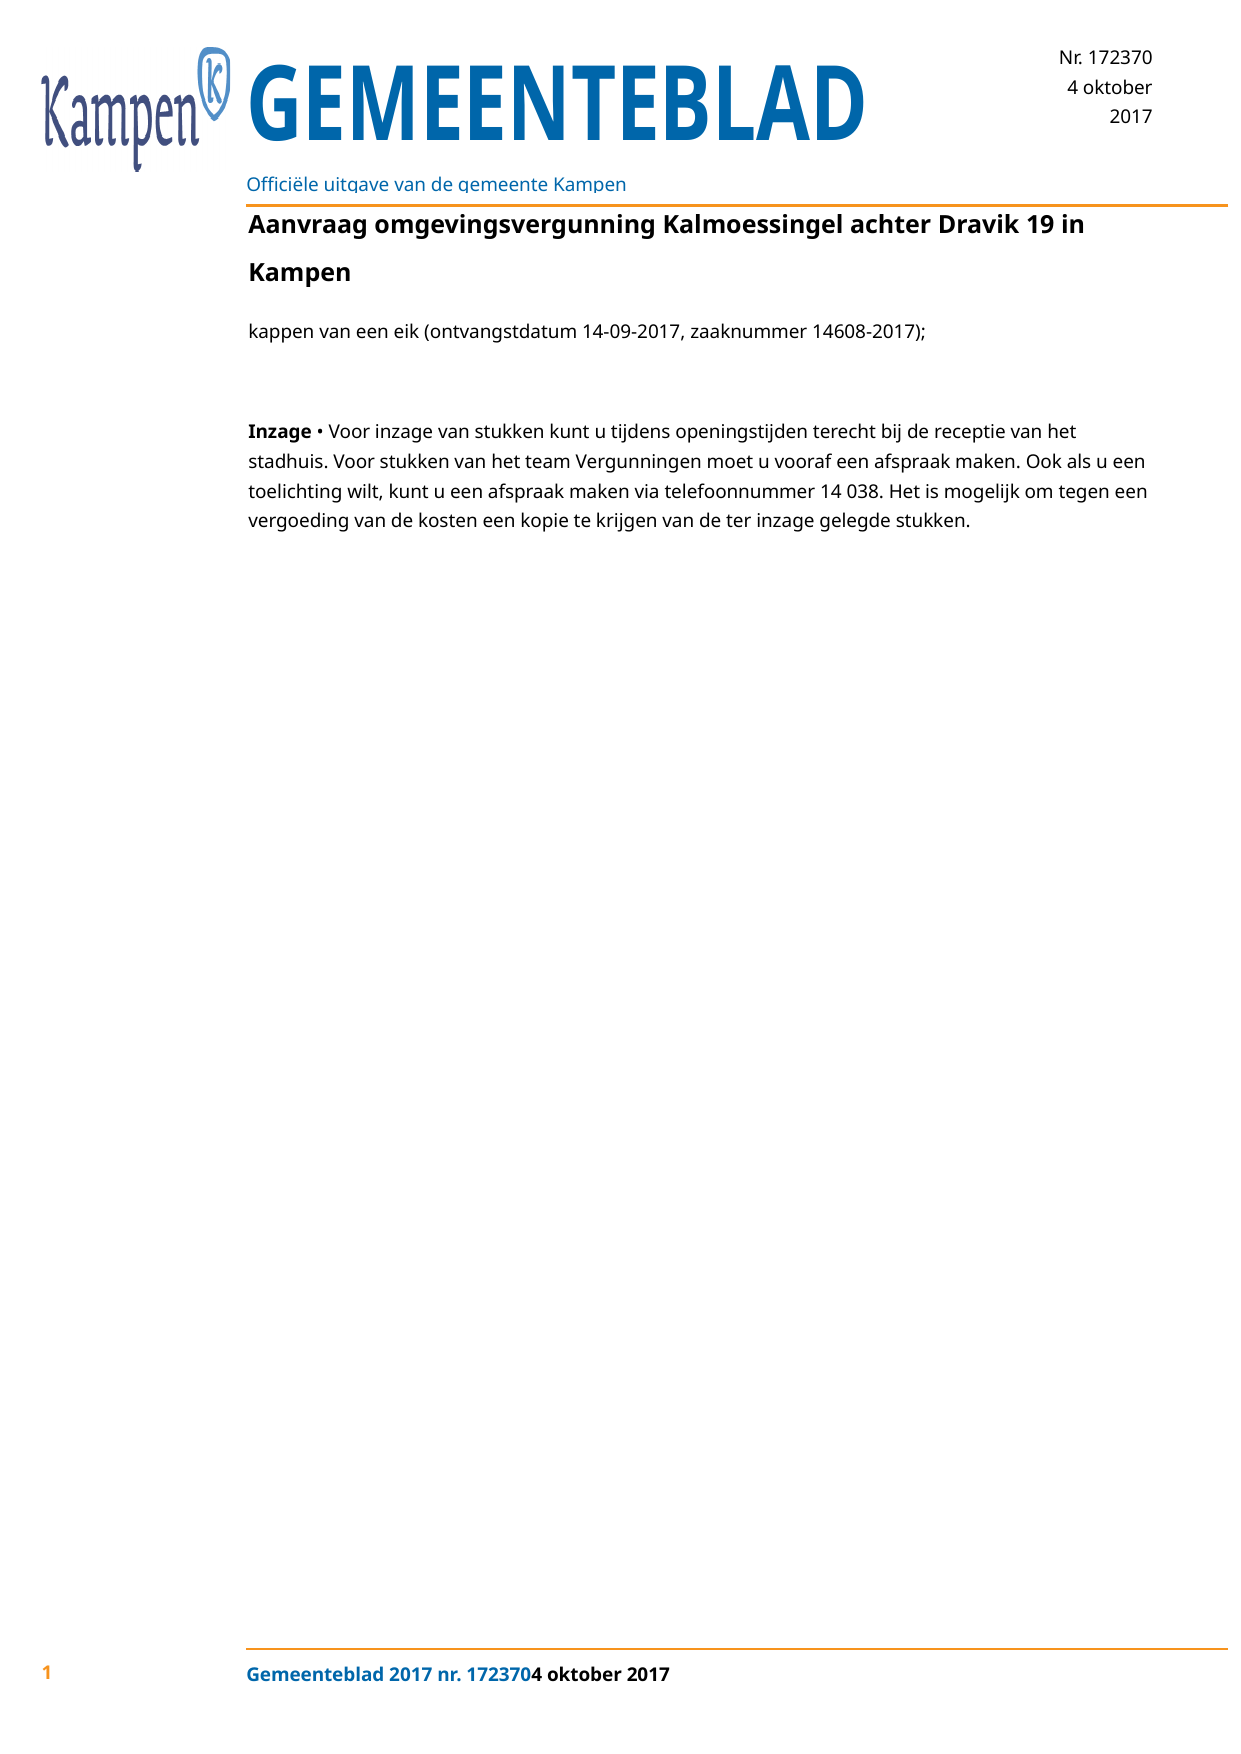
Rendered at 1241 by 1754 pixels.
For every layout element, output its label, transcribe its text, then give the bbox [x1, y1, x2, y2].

text Aanvraag omgevingsvergunning Kalmoessingel achter Dravik 19 in Kampen [248, 207, 1152, 288]
picture [41, 47, 231, 172]
text kappen van een eik (ontvangstdatum 14-09-2017, zaaknummer 14608-2017); [248, 318, 1152, 344]
text Inzage • Voor inzage van stukken kunt u tijdens openingstijden terecht bij de receptie van het stadhuis. Voor stukken van het team Vergunningen moet u vooraf een afspraak maken. Ook als u een toelichting wilt, kunt u een afspraak maken via telefoonnummer 14 038. Het is mogelijk om tegen een vergoeding van de kosten een kopie te krijgen van de ter inzage gelegde stukken. [248, 419, 1152, 533]
